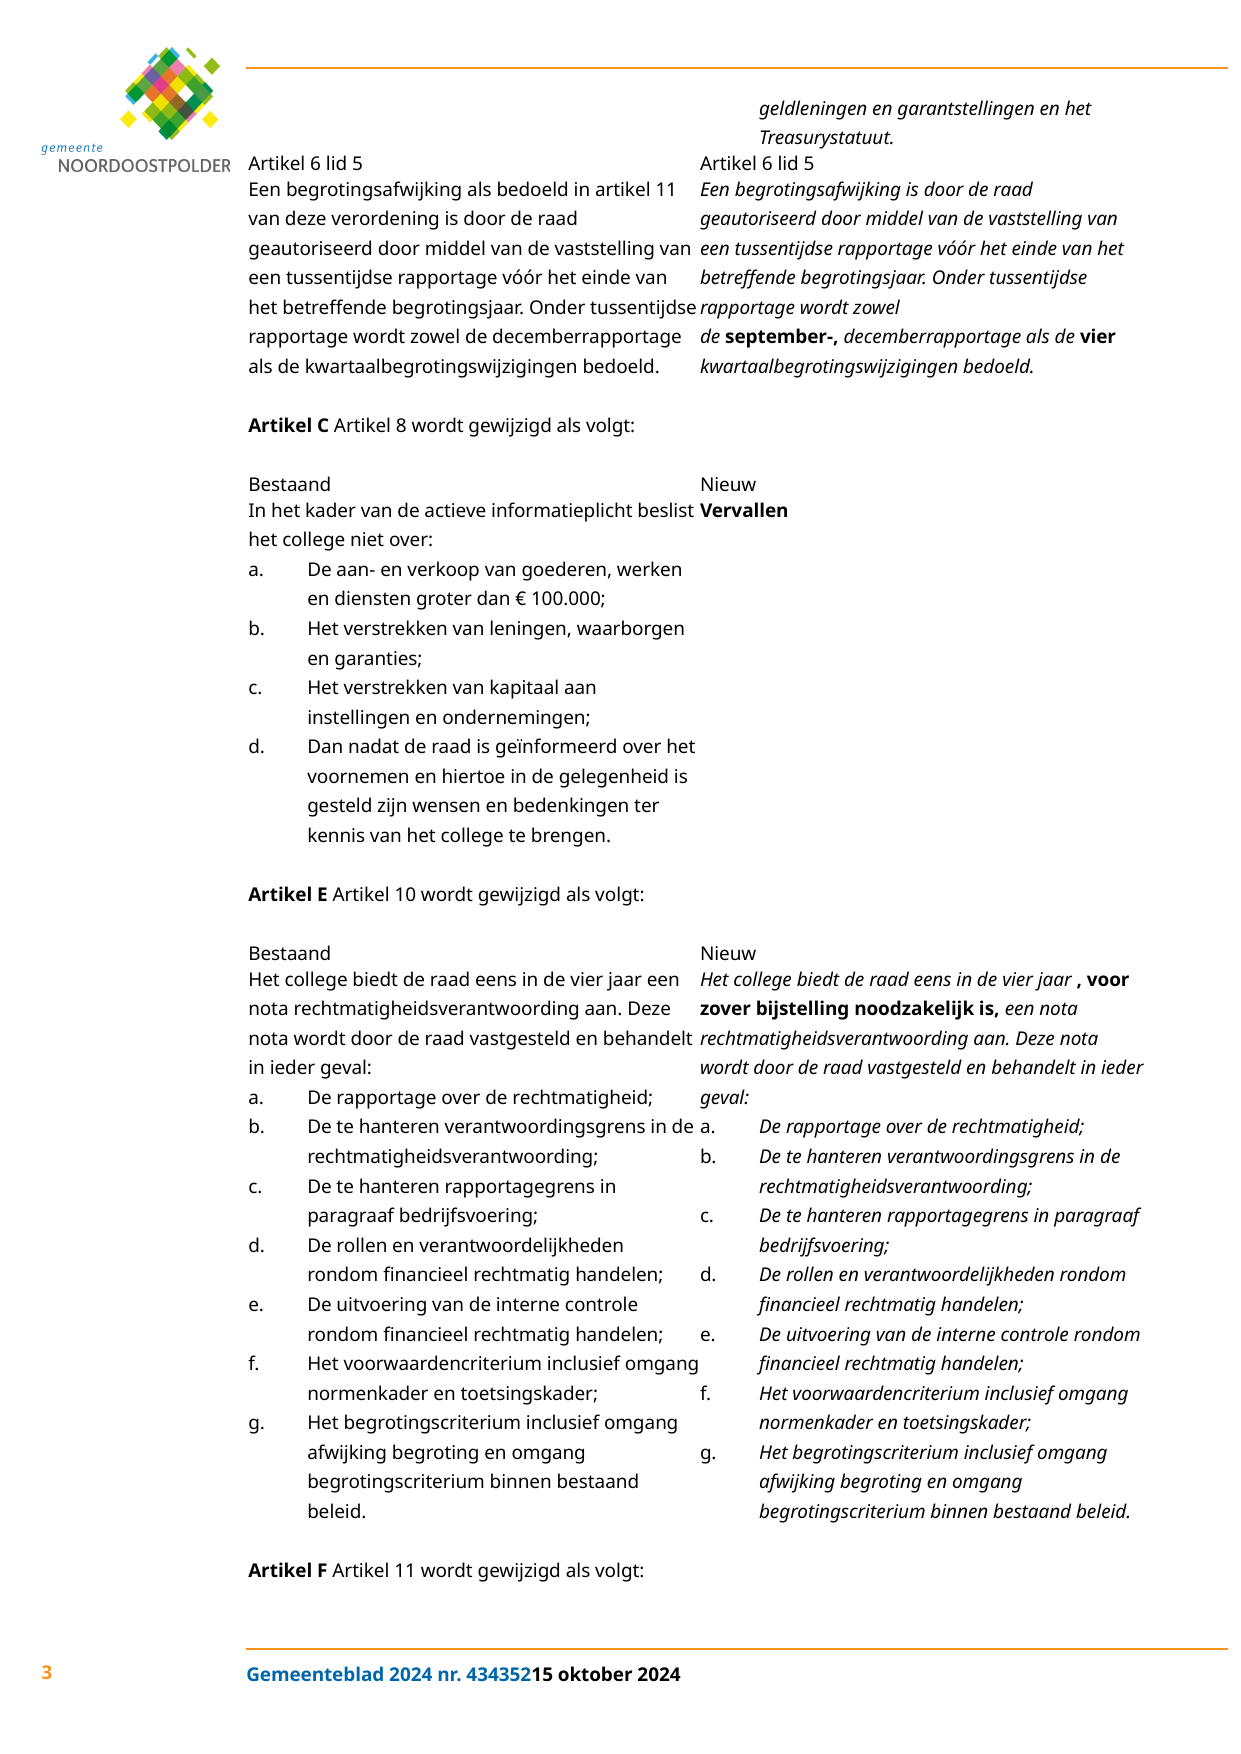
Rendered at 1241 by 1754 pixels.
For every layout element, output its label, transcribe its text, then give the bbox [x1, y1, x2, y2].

table_header Nieuw [700, 940, 1152, 966]
table_cell Een begrotingsafwijking als bedoeld in artikel 11 van deze verordening is door de raad geautoriseerd door middel van de vaststelling van een tussentijdse rapportage vóór het einde van het betreffende begrotingsjaar. Onder tussentijdse rapportage wordt zowel de decemberrapportage als de kwartaalbegrotingswijzigingen bedoeld. [248, 176, 700, 379]
text Artikel F Artikel 11 wordt gewijzigd als volgt: [248, 1557, 1152, 1583]
table_cell Een begrotingsafwijking is door de raad geautoriseerd door middel van de vaststelling van een tussentijdse rapportage vóór het einde van het betreffende begrotingsjaar. Onder tussentijdse rapportage wordt zowel de september-, decemberrapportage als de vier kwartaalbegrotingswijzigingen bedoeld. [700, 176, 1152, 379]
table_header Bestaand [248, 940, 700, 966]
text Artikel C Artikel 8 wordt gewijzigd als volgt: [248, 412, 1152, 438]
table_header Bestaand [248, 471, 700, 497]
table_header Nieuw [700, 471, 1152, 497]
table_cell Vervallen [700, 497, 1152, 848]
table_cell Het college biedt de raad eens in de vier jaar een nota rechtmatigheidsverantwoording aan. Deze nota wordt door de raad vastgesteld en behandelt in ieder geval: De rapportage over de rechtmatigheid; De te hanteren verantwoordingsgrens in de rechtmatigheidsverantwoording; De te hanteren rapportagegrens in paragraaf bedrijfsvoering; De rollen en verantwoordelijkheden rondom financieel rechtmatig handelen; De uitvoering van de interne controle rondom financieel rechtmatig handelen; Het voorwaardencriterium inclusief omgang normenkader en toetsingskader; Het begrotingscriterium inclusief omgang afwijking begroting en omgang begrotingscriterium binnen bestaand beleid. [248, 966, 700, 1524]
table_cell geldleningen en garantstellingen en het Treasurystatuut. [700, 95, 1152, 150]
table_cell Het college biedt de raad eens in de vier jaar , voor zover bijstelling noodzakelijk is, een nota rechtmatigheidsverantwoording aan. Deze nota wordt door de raad vastgesteld en behandelt in ieder geval: De rapportage over de rechtmatigheid; De te hanteren verantwoordingsgrens in de rechtmatigheidsverantwoording; De te hanteren rapportagegrens in paragraaf bedrijfsvoering; De rollen en verantwoordelijkheden rondom financieel rechtmatig handelen; De uitvoering van de interne controle rondom financieel rechtmatig handelen; Het voorwaardencriterium inclusief omgang normenkader en toetsingskader; Het begrotingscriterium inclusief omgang afwijking begroting en omgang begrotingscriterium binnen bestaand beleid. [700, 966, 1152, 1524]
table_cell [248, 95, 700, 150]
picture [41, 47, 231, 172]
text Artikel E Artikel 10 wordt gewijzigd als volgt: [248, 881, 1152, 907]
table_cell Artikel 6 lid 5 [248, 150, 700, 176]
table_cell Artikel 6 lid 5 [700, 150, 1152, 176]
table_cell In het kader van de actieve informatieplicht beslist het college niet over: De aan- en verkoop van goederen, werken en diensten groter dan € 100.000; Het verstrekken van leningen, waarborgen en garanties; Het verstrekken van kapitaal aan instellingen en ondernemingen; Dan nadat de raad is geïnformeerd over het voornemen en hiertoe in de gelegenheid is gesteld zijn wensen en bedenkingen ter kennis van het college te brengen. [248, 497, 700, 848]
